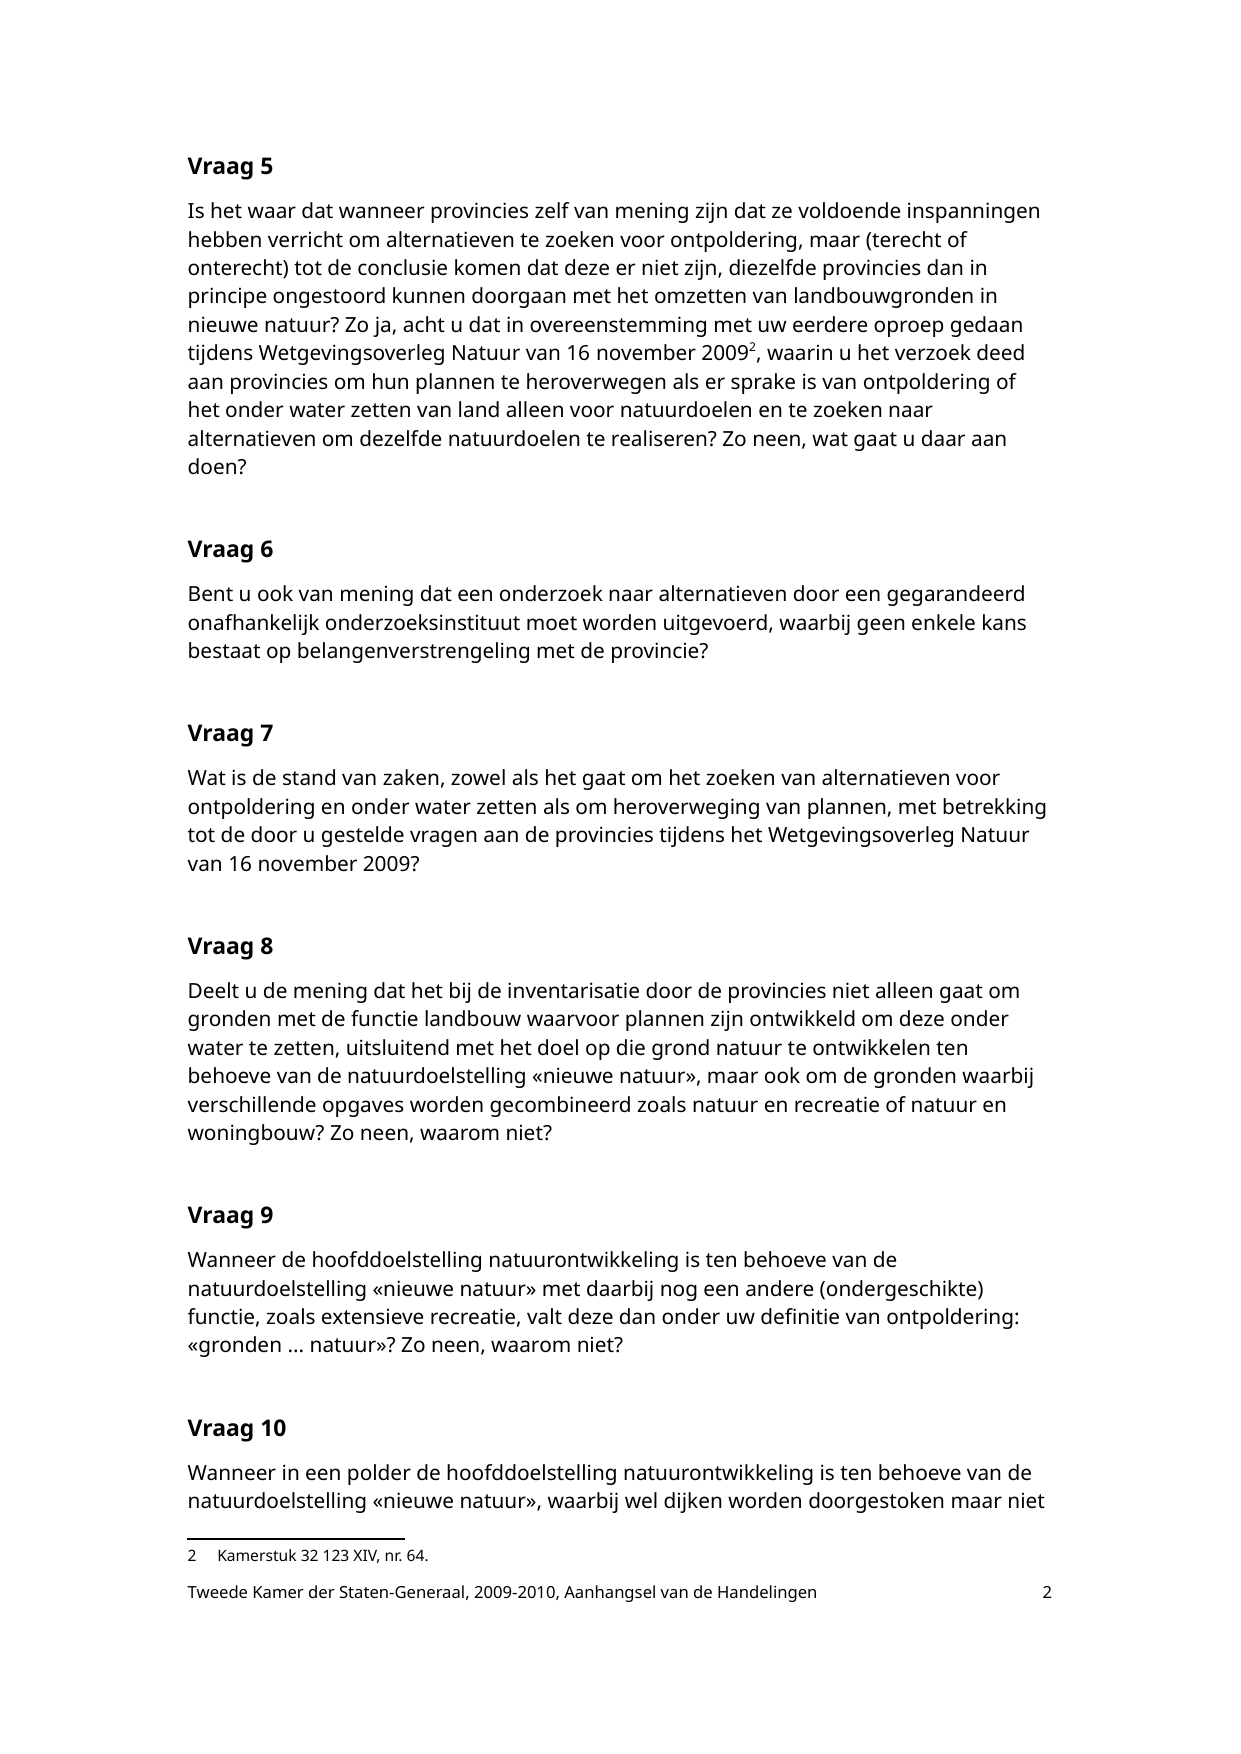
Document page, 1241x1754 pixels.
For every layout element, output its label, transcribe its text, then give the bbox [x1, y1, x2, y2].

text Wanneer de hoofddoelstelling natuurontwikkeling is ten behoeve van de natuurdoelstelling «nieuwe natuur» met daarbij nog een andere (ondergeschikte) functie, zoals extensieve recreatie, valt deze dan onder uw definitie van ontpoldering: «gronden ... natuur»? Zo neen, waarom niet? [187, 1245, 1053, 1359]
subtitle Vraag 6 [187, 533, 1053, 564]
subtitle Vraag 10 [187, 1412, 1053, 1443]
text Bent u ook van mening dat een onderzoek naar alternatieven door een gegarandeerd onafhankelijk onderzoeksinstituut moet worden uitgevoerd, waarbij geen enkele kans bestaat op belangenverstrengeling met de provincie? [187, 579, 1053, 665]
text Deelt u de mening dat het bij de inventarisatie door de provincies niet alleen gaat om gronden met de functie landbouw waarvoor plannen zijn ontwikkeld om deze onder water te zetten, uitsluitend met het doel op die grond natuur te ontwikkelen ten behoeve van de natuurdoelstelling «nieuwe natuur», maar ook om de gronden waarbij verschillende opgaves worden gecombineerd zoals natuur en recreatie of natuur en woningbouw? Zo neen, waarom niet? [187, 976, 1053, 1147]
text Wat is de stand van zaken, zowel als het gaat om het zoeken van alternatieven voor ontpoldering en onder water zetten als om heroverweging van plannen, met betrekking tot de door u gestelde vragen aan de provincies tijdens het Wetgevingsoverleg Natuur van 16 november 2009? [187, 763, 1053, 877]
text Is het waar dat wanneer provincies zelf van mening zijn dat ze voldoende inspanningen hebben verricht om alternatieven te zoeken voor ontpoldering, maar (terecht of onterecht) tot de conclusie komen dat deze er niet zijn, diezelfde provincies dan in principe ongestoord kunnen doorgaan met het omzetten van landbouwgronden in nieuwe natuur? Zo ja, acht u dat in overeenstemming met uw eerdere oproep gedaan tijdens Wetgevingsoverleg Natuur van 16 november 2009, waarin u het verzoek deed aan provincies om hun plannen te heroverwegen als er sprake is van ontpoldering of het onder water zetten van land alleen voor natuurdoelen en te zoeken naar alternatieven om dezelfde natuurdoelen te realiseren? Zo neen, wat gaat u daar aan doen? [187, 196, 1053, 481]
subtitle Vraag 7 [187, 717, 1053, 748]
text Wanneer in een polder de hoofddoelstelling natuurontwikkeling is ten behoeve van de natuurdoelstelling «nieuwe natuur», waarbij wel dijken worden doorgestoken maar niet [187, 1458, 1053, 1515]
subtitle Vraag 8 [187, 930, 1053, 961]
subtitle Vraag 9 [187, 1199, 1053, 1230]
text Kamerstuk 32 123 XIV, nr. 64. [187, 1538, 1053, 1566]
subtitle Vraag 5 [187, 150, 1053, 181]
